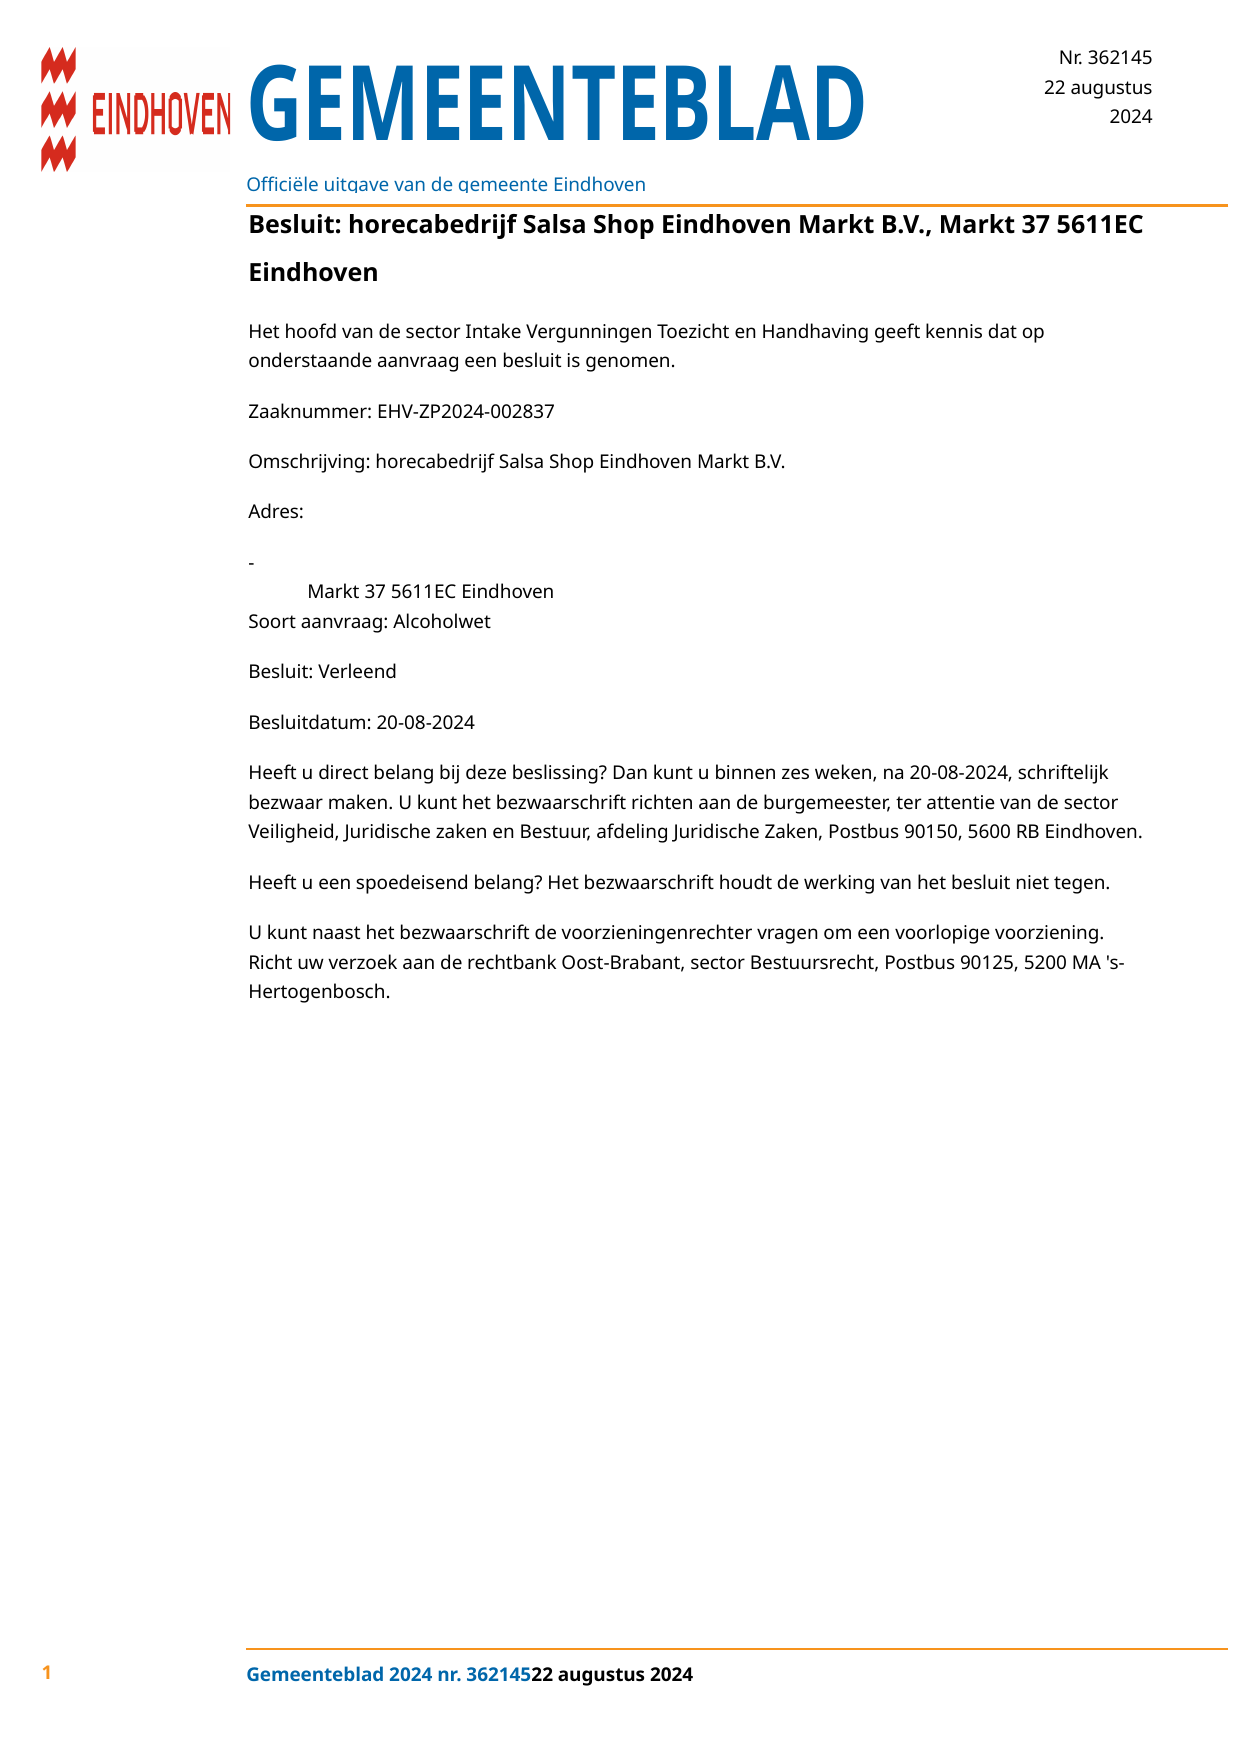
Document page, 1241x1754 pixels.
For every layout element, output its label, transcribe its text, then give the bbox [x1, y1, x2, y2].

list Markt 37 5611EC Eindhoven [248, 579, 1152, 604]
text Besluit: horecabedrijf Salsa Shop Eindhoven Markt B.V., Markt 37 5611EC Eindhoven [248, 207, 1152, 288]
text Het hoofd van de sector Intake Vergunningen Toezicht en Handhaving geeft kennis dat op onderstaande aanvraag een besluit is genomen. [248, 318, 1152, 373]
text Adres: [248, 499, 1152, 524]
text Heeft u direct belang bij deze beslissing? Dan kunt u binnen zes weken, na 20-08-2024, schriftelijk bezwaar maken. U kunt het bezwaarschrift richten aan de burgemeester, ter attentie van de sector Veiligheid, Juridische zaken en Bestuur, afdeling Juridische Zaken, Postbus 90150, 5600 RB Eindhoven. [248, 759, 1152, 844]
text Omschrijving: horecabedrijf Salsa Shop Eindhoven Markt B.V. [248, 448, 1152, 474]
text Zaaknummer: EHV-ZP2024-002837 [248, 398, 1152, 424]
text Besluit: Verleend [248, 659, 1152, 684]
text Besluitdatum: 20-08-2024 [248, 709, 1152, 735]
text Heeft u een spoedeisend belang? Het bezwaarschrift houdt de werking van het besluit niet tegen. [248, 869, 1152, 895]
picture [41, 47, 231, 172]
text U kunt naast het bezwaarschrift de voorzieningenrechter vragen om een voorlopige voorziening. Richt uw verzoek aan de rechtbank Oost-Brabant, sector Bestuursrecht, Postbus 90125, 5200 MA 's-Hertogenbosch. [248, 919, 1152, 1004]
text Soort aanvraag: Alcoholwet [248, 608, 1152, 634]
